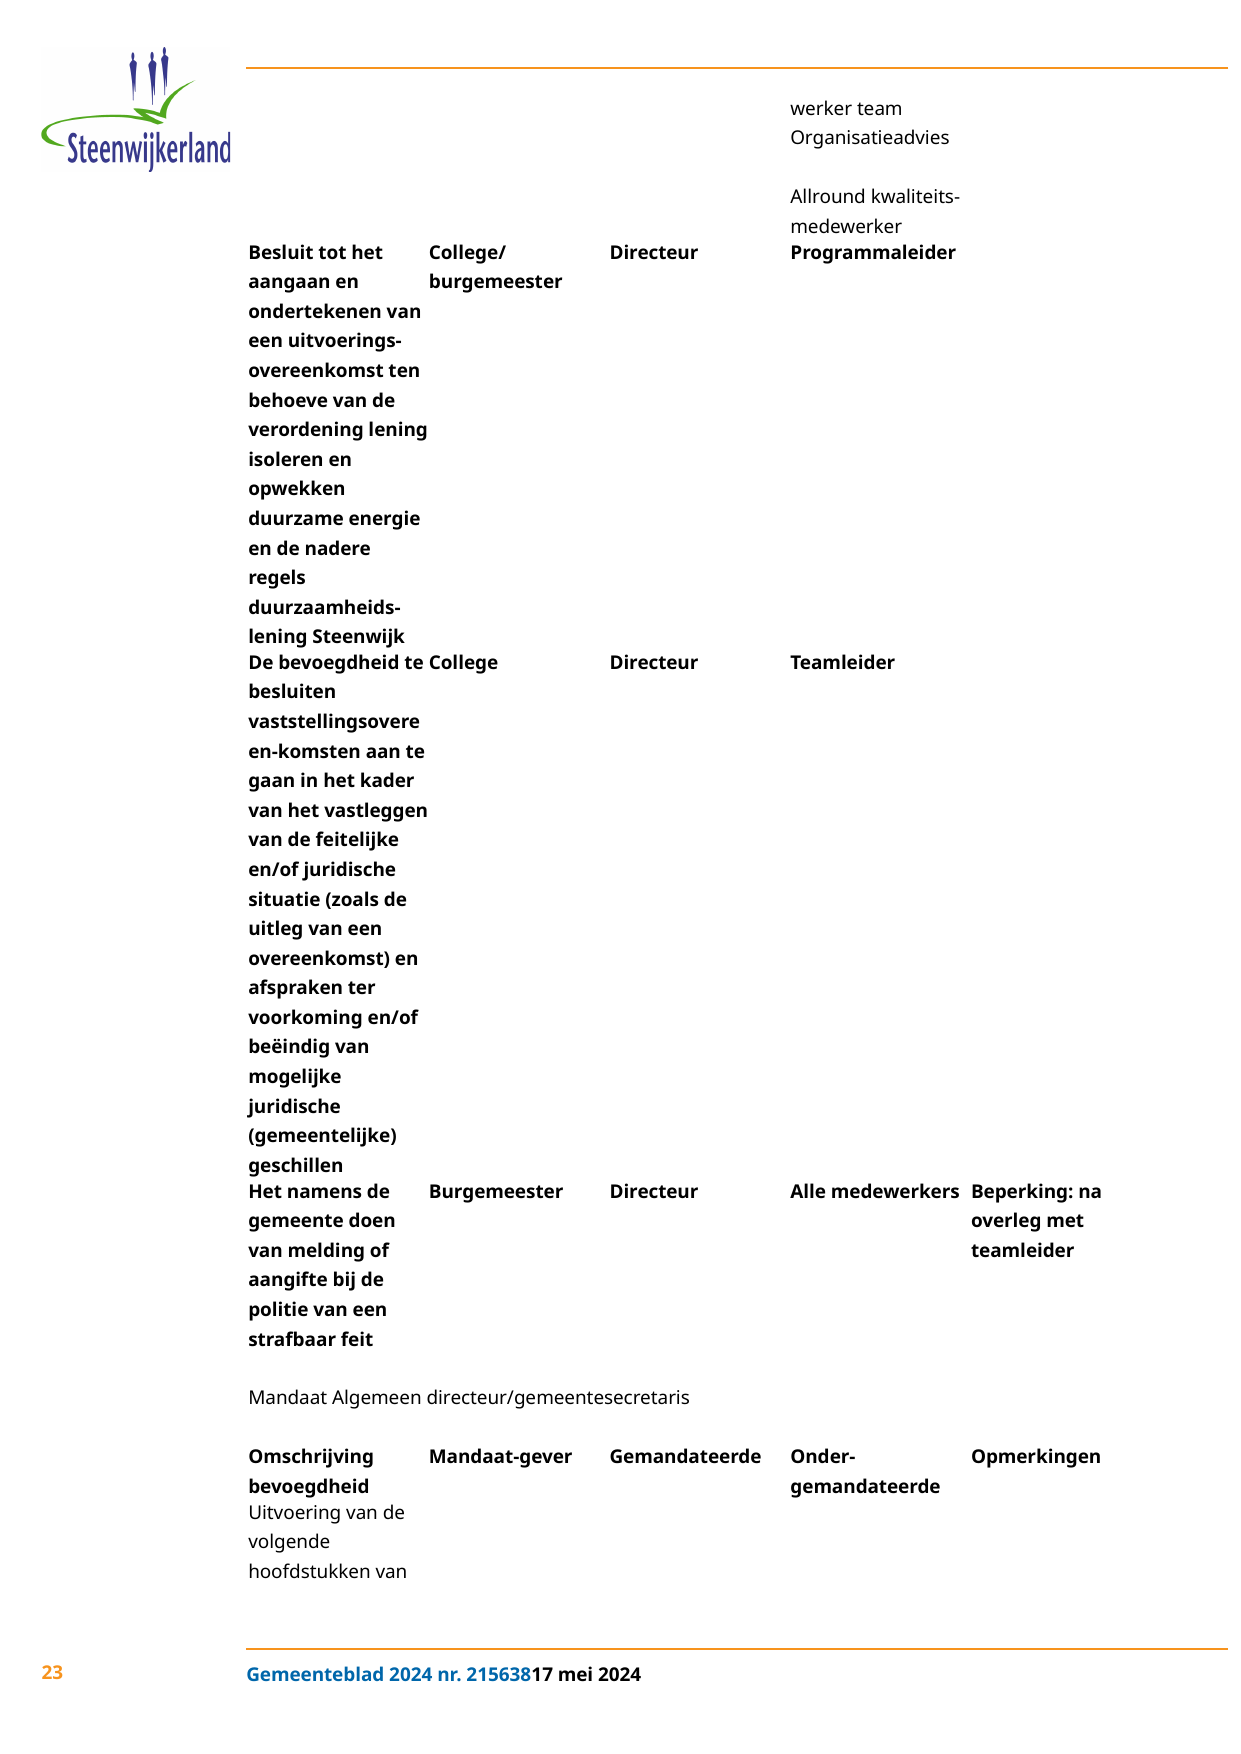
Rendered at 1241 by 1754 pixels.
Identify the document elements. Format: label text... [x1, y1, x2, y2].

text Mandaat Algemeen directeur/gemeentesecretaris [248, 1384, 1152, 1410]
table_cell [971, 1499, 1152, 1584]
table_cell [248, 95, 429, 239]
table_cell werker team Organisatieadvies Allround kwaliteits-medewerker [790, 95, 971, 239]
table_cell [971, 649, 1152, 1178]
table_cell De bevoegdheid te besluiten vaststellingsovereen-komsten aan te gaan in het kader van het vastleggen van de feitelijke en/of juridische situatie (zoals de uitleg van een overeenkomst) en afspraken ter voorkoming en/of beëindig van mogelijke juridische (gemeentelijke) geschillen [248, 649, 429, 1178]
table_cell Besluit tot het aangaan en ondertekenen van een uitvoerings-overeenkomst ten behoeve van de verordening lening isoleren en opwekken duurzame energie en de nadere regels duurzaamheids-lening Steenwijk [248, 239, 429, 649]
table_cell [429, 95, 609, 239]
table_header Gemandateerde [609, 1444, 790, 1499]
table_cell [971, 239, 1152, 649]
table_cell Burgemeester [429, 1178, 609, 1351]
table_header Mandaat-gever [429, 1444, 609, 1499]
table_cell Het namens de gemeente doen van melding of aangifte bij de politie van een strafbaar feit [248, 1178, 429, 1351]
table_header Onder-gemandateerde [790, 1444, 971, 1499]
table_header Omschrijving bevoegdheid [248, 1444, 429, 1499]
table_cell [971, 95, 1152, 239]
table_cell [429, 1499, 609, 1584]
table_cell College [429, 649, 609, 1178]
table_cell Directeur [609, 649, 790, 1178]
table_cell Beperking: na overleg met teamleider [971, 1178, 1152, 1351]
table_cell Uitvoering van de volgende hoofdstukken van [248, 1499, 429, 1584]
table_cell Directeur [609, 1178, 790, 1351]
table_header Opmerkingen [971, 1444, 1152, 1499]
picture [41, 47, 231, 172]
table_cell Directeur [609, 239, 790, 649]
table_cell Alle medewerkers [790, 1178, 971, 1351]
table_cell [790, 1499, 971, 1584]
table_cell [609, 1499, 790, 1584]
table_cell Programmaleider [790, 239, 971, 649]
table_cell Teamleider [790, 649, 971, 1178]
table_cell [609, 95, 790, 239]
table_cell College/ burgemeester [429, 239, 609, 649]
